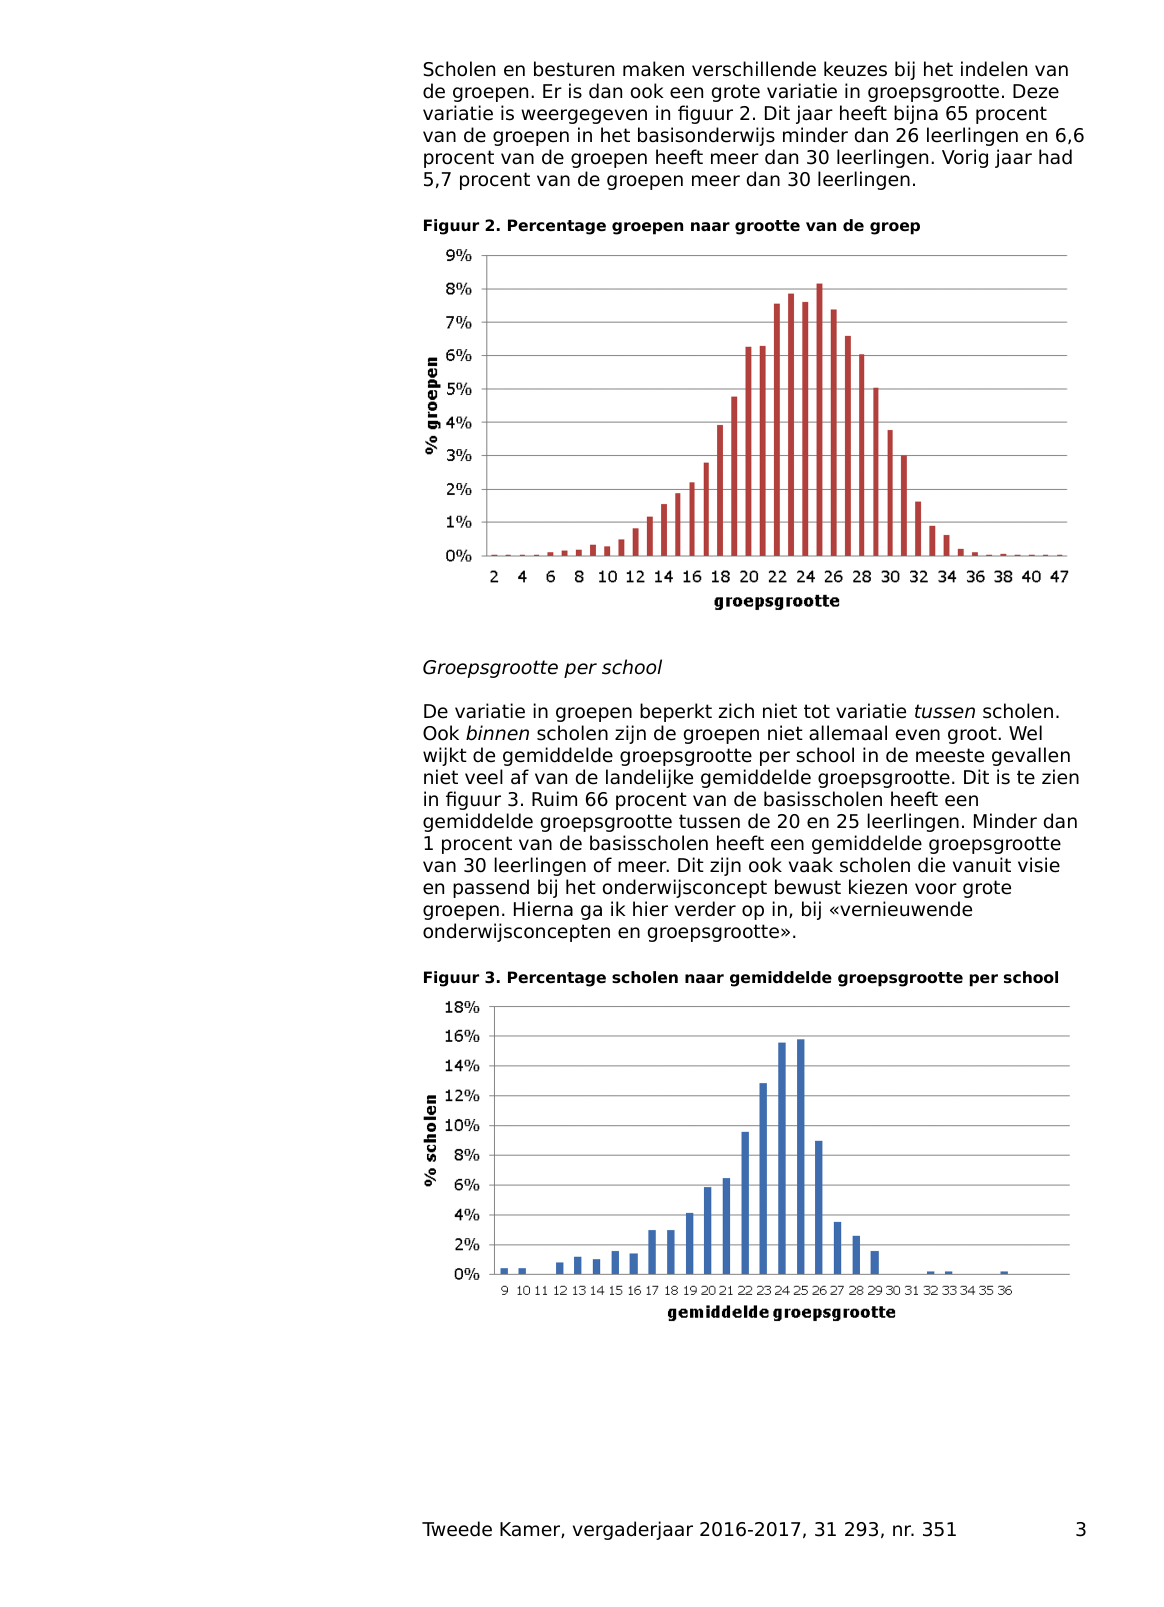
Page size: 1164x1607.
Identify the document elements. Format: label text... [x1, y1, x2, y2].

picture [422, 246, 1072, 613]
text De variatie in groepen beperkt zich niet tot variatie tussen scholen. Ook binnen scholen zijn de groepen niet allemaal even groot. Wel wijkt de gemiddelde groepsgrootte per school in de meeste gevallen niet veel af van de landelijke gemiddelde groepsgrootte. Dit is te zien in figuur 3. Ruim 66 procent van de basisscholen heeft een gemiddelde groepsgrootte tussen de 20 en 25 leerlingen. Minder dan 1 procent van de basisscholen heeft een gemiddelde groepsgrootte van 30 leerlingen of meer. Dit zijn ook vaak scholen die vanuit visie en passend bij het onderwijsconcept bewust kiezen voor grote groepen. Hierna ga ik hier verder op in, bij «vernieuwende onderwijsconcepten en groepsgrootte». [422, 701, 1087, 943]
picture [422, 999, 1072, 1324]
text Figuur 2. Percentage groepen naar grootte van de groep [422, 217, 1072, 235]
text Figuur 3. Percentage scholen naar gemiddelde groepsgrootte per school [422, 969, 1072, 987]
subtitle Groepsgrootte per school [422, 657, 1087, 679]
text Scholen en besturen maken verschillende keuzes bij het indelen van de groepen. Er is dan ook een grote variatie in groepsgrootte. Deze variatie is weergegeven in figuur 2. Dit jaar heeft bijna 65 procent van de groepen in het basisonderwijs minder dan 26 leerlingen en 6,6 procent van de groepen heeft meer dan 30 leerlingen. Vorig jaar had 5,7 procent van de groepen meer dan 30 leerlingen. [422, 59, 1087, 191]
